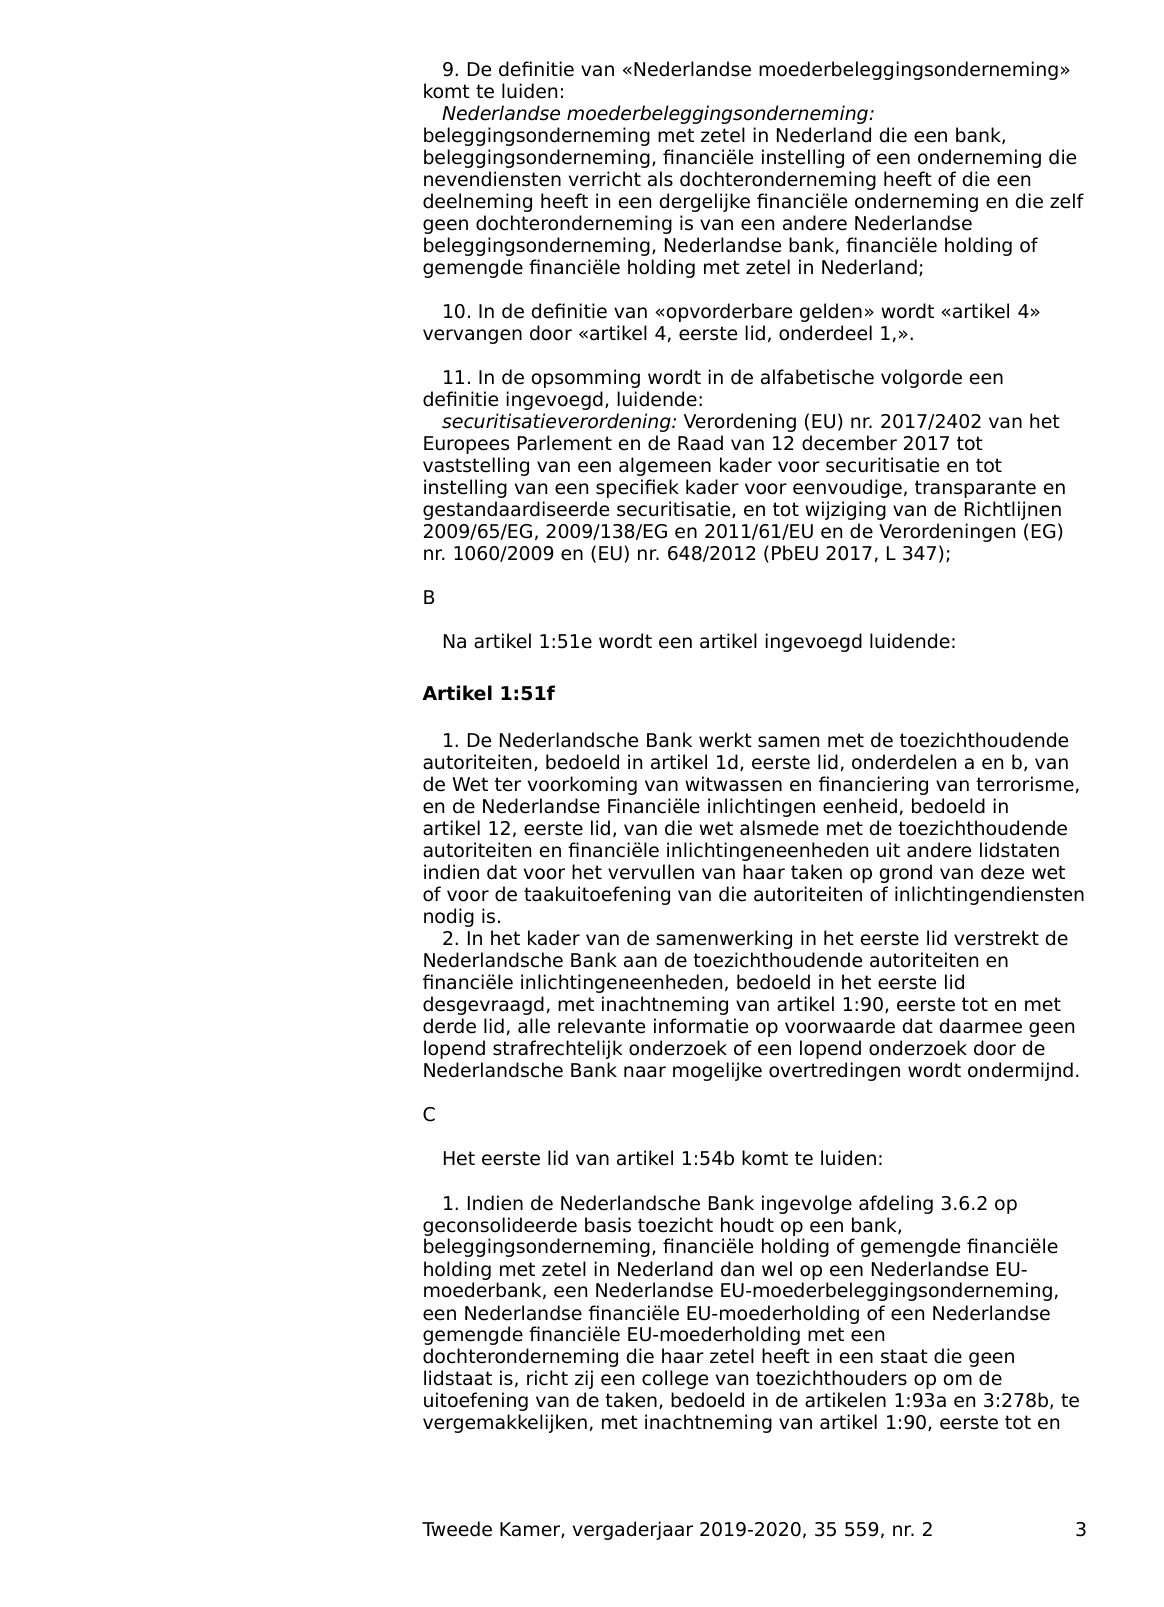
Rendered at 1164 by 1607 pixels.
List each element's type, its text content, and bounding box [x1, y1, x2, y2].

text securitisatieverordening: Verordening (EU) nr. 2017/2402 van het Europees Parlement en de Raad van 12 december 2017 tot vaststelling van een algemeen kader voor securitisatie en tot instelling van een specifiek kader voor eenvoudige, transparante en gestandaardiseerde securitisatie, en tot wijziging van de Richtlijnen 2009/65/EG, 2009/138/EG en 2011/61/EU en de Verordeningen (EG) nr. 1060/2009 en (EU) nr. 648/2012 (PbEU 2017, L 347); [422, 411, 1087, 565]
text 1. De Nederlandsche Bank werkt samen met de toezichthoudende autoriteiten, bedoeld in artikel 1d, eerste lid, onderdelen a en b, van de Wet ter voorkoming van witwassen en financiering van terrorisme, en de Nederlandse Financiële inlichtingen eenheid, bedoeld in artikel 12, eerste lid, van die wet alsmede met de toezichthoudende autoriteiten en financiële inlichtingeneenheden uit andere lidstaten indien dat voor het vervullen van haar taken op grond van deze wet of voor de taakuitoefening van die autoriteiten of inlichtingendiensten nodig is. [422, 730, 1087, 928]
text Het eerste lid van artikel 1:54b komt te luiden: [422, 1148, 1087, 1170]
text 10. In de definitie van «opvorderbare gelden» wordt «artikel 4» vervangen door «artikel 4, eerste lid, onderdeel 1,». [422, 301, 1087, 345]
text Nederlandse moederbeleggingsonderneming: beleggingsonderneming met zetel in Nederland die een bank, beleggingsonderneming, financiële instelling of een onderneming die nevendiensten verricht als dochteronderneming heeft of die een deelneming heeft in een dergelijke financiële onderneming en die zelf geen dochteronderneming is van een andere Nederlandse beleggingsonderneming, Nederlandse bank, financiële holding of gemengde financiële holding met zetel in Nederland; [422, 103, 1087, 279]
text 1. Indien de Nederlandsche Bank ingevolge afdeling 3.6.2 op geconsolideerde basis toezicht houdt op een bank, beleggingsonderneming, financiële holding of gemengde financiële holding met zetel in Nederland dan wel op een Nederlandse EU-moederbank, een Nederlandse EU-moederbeleggingsonderneming, een Nederlandse financiële EU-moederholding of een Nederlandse gemengde financiële EU-moederholding met een dochteronderneming die haar zetel heeft in een staat die geen lidstaat is, richt zij een college van toezichthouders op om de uitoefening van de taken, bedoeld in de artikelen 1:93a en 3:278b, te vergemakkelijken, met inachtneming van artikel 1:90, eerste tot en [422, 1192, 1087, 1434]
subtitle Artikel 1:51f [422, 683, 1087, 705]
text Na artikel 1:51e wordt een artikel ingevoegd luidende: [422, 631, 1087, 653]
text 2. In het kader van de samenwerking in het eerste lid verstrekt de Nederlandsche Bank aan de toezichthoudende autoriteiten en financiële inlichtingeneenheden, bedoeld in het eerste lid desgevraagd, met inachtneming van artikel 1:90, eerste tot en met derde lid, alle relevante informatie op voorwaarde dat daarmee geen lopend strafrechtelijk onderzoek of een lopend onderzoek door de Nederlandsche Bank naar mogelijke overtredingen wordt ondermijnd. [422, 928, 1087, 1082]
text B [422, 587, 1087, 609]
text C [422, 1104, 1087, 1126]
text 9. De definitie van «Nederlandse moederbeleggingsonderneming» komt te luiden: [422, 59, 1087, 103]
text 11. In de opsomming wordt in de alfabetische volgorde een definitie ingevoegd, luidende: [422, 367, 1087, 411]
